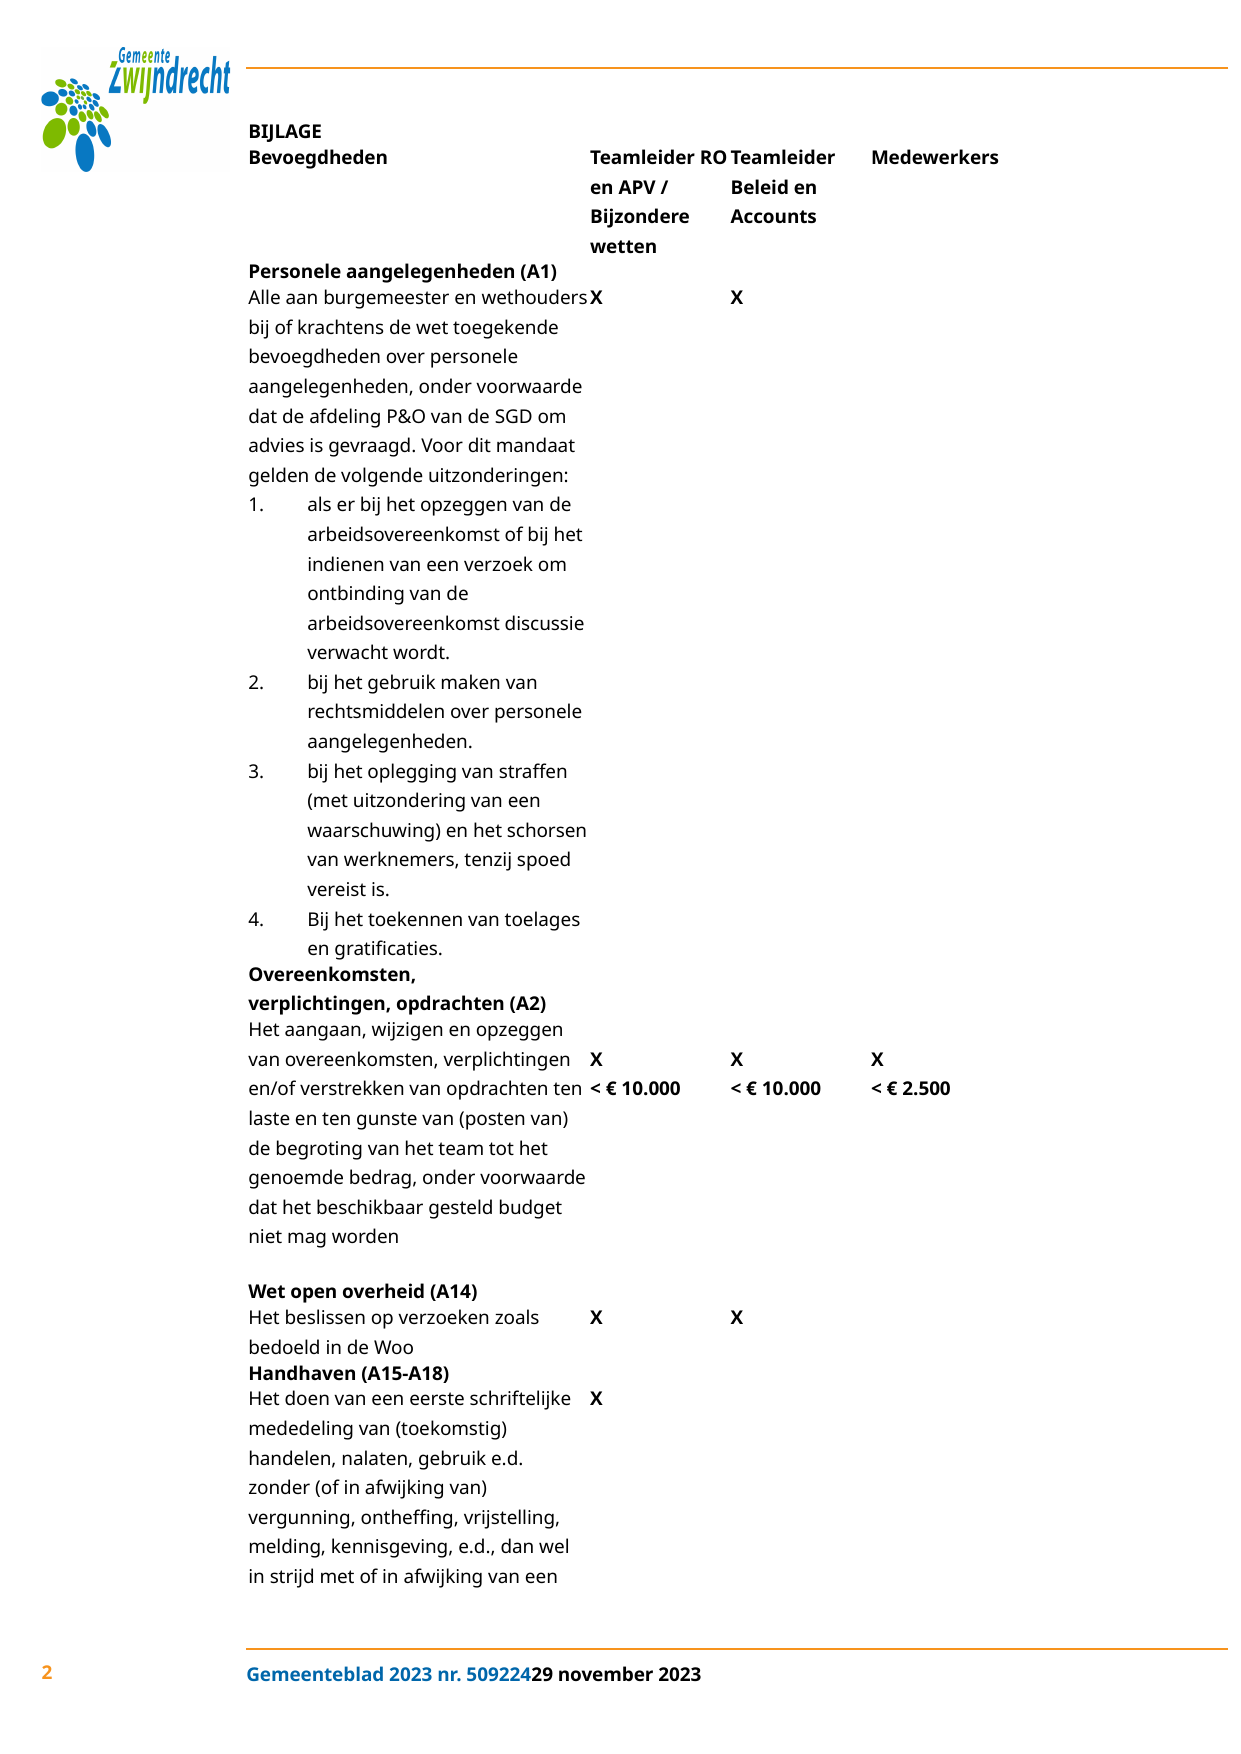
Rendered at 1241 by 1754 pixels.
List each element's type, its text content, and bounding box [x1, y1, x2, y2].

table_cell [730, 1360, 871, 1386]
table_header Teamleider Beleid en Accounts [730, 144, 871, 259]
table_cell X [730, 285, 871, 961]
table_cell Wet open overheid (A14) [248, 1279, 590, 1304]
table_cell [871, 1279, 1011, 1304]
table_cell Alle aan burgemeester en wethouders bij of krachtens de wet toegekende bevoegdheden over personele aangelegenheden, onder voorwaarde dat de afdeling P&O van de SGD om advies is gevraagd. Voor dit mandaat gelden de volgende uitzonderingen: als er bij het opzeggen van de arbeidsovereenkomst of bij het indienen van een verzoek om ontbinding van de arbeidsovereenkomst discussie verwacht wordt. bij het gebruik maken van rechtsmiddelen over personele aangelegenheden. bij het oplegging van straffen (met uitzondering van een waarschuwing) en het schorsen van werknemers, tenzij spoed vereist is. Bij het toekennen van toelages en gratificaties. [248, 285, 590, 961]
table_cell X [590, 1305, 730, 1360]
text BIJLAGE [248, 116, 1152, 144]
table_header Bevoegdheden [248, 144, 590, 259]
table_cell [730, 259, 871, 284]
table_cell [590, 961, 730, 1016]
table_cell Het beslissen op verzoeken zoals bedoeld in de Woo [248, 1305, 590, 1360]
table_cell Handhaven (A15-A18) [248, 1360, 590, 1386]
table_cell [730, 1386, 871, 1589]
table_cell Het aangaan, wijzigen en opzeggen van overeenkomsten, verplichtingen en/of verstrekken van opdrachten ten laste en ten gunste van (posten van) de begroting van het team tot het genoemde bedrag, onder voorwaarde dat het beschikbaar gesteld budget niet mag worden [248, 1016, 590, 1279]
table_cell [871, 961, 1011, 1016]
table_cell Personele aangelegenheden (A1) [248, 259, 590, 284]
table_cell [730, 961, 871, 1016]
table_cell [730, 1279, 871, 1304]
table_cell [590, 1360, 730, 1386]
table_cell [871, 259, 1011, 284]
table_cell Overeenkomsten, verplichtingen, opdrachten (A2) [248, 961, 590, 1016]
table_cell X [590, 285, 730, 961]
table_cell X < € 10.000 [590, 1016, 730, 1279]
table_cell Het doen van een eerste schriftelijke mededeling van (toekomstig) handelen, nalaten, gebruik e.d. zonder (of in afwijking van) vergunning, ontheffing, vrijstelling, melding, kennisgeving, e.d., dan wel in strijd met of in afwijking van een [248, 1386, 590, 1589]
table_cell [871, 1305, 1011, 1360]
table_cell X [730, 1305, 871, 1360]
table_cell [590, 259, 730, 284]
table_cell [871, 1386, 1011, 1589]
table_cell X < € 10.000 [730, 1016, 871, 1279]
table_cell X < € 2.500 [871, 1016, 1011, 1279]
table_cell [590, 1279, 730, 1304]
table_header Medewerkers [871, 144, 1011, 259]
table_cell X [590, 1386, 730, 1589]
table_cell [871, 285, 1011, 961]
table_cell [871, 1360, 1011, 1386]
table_cell [1011, 1386, 1152, 1589]
table_header Teamleider RO en APV / Bijzondere wetten [590, 144, 730, 259]
picture [41, 47, 231, 172]
